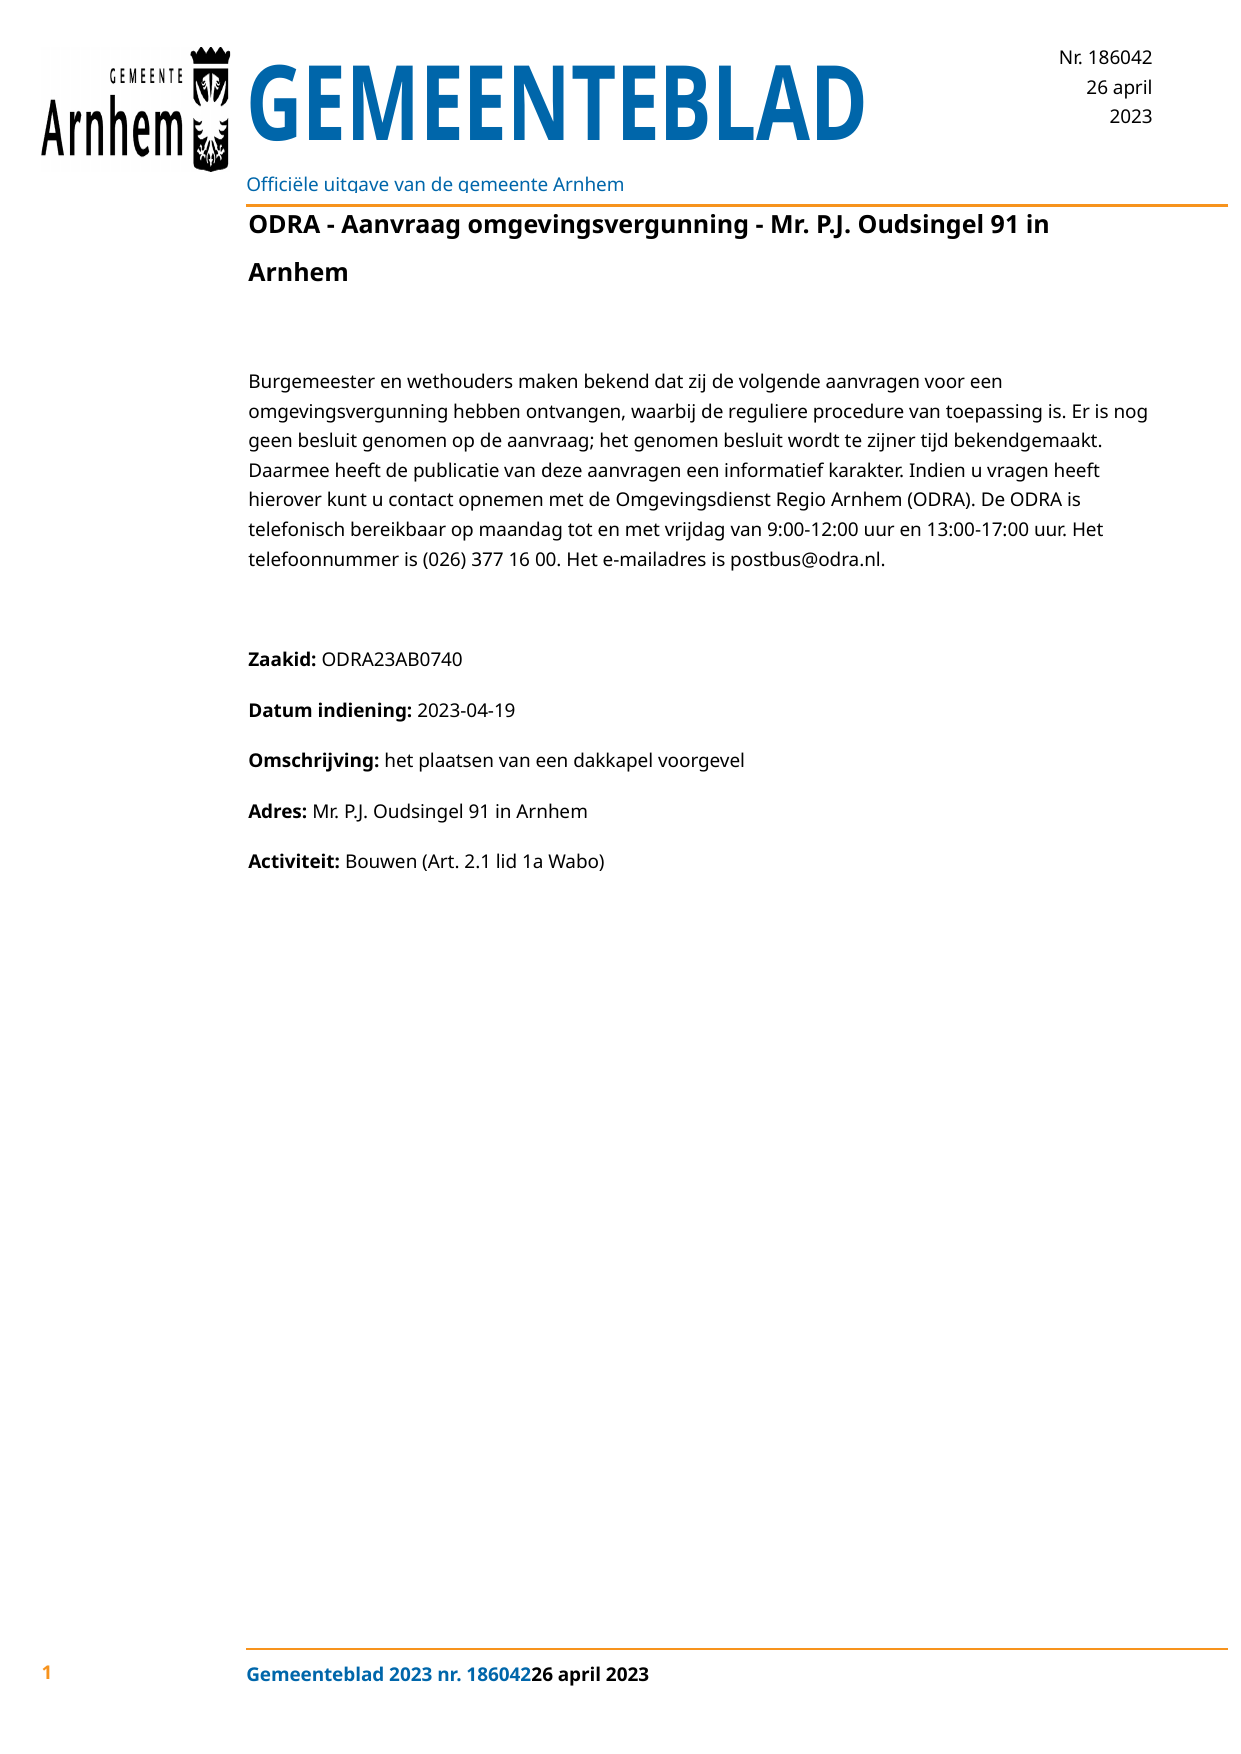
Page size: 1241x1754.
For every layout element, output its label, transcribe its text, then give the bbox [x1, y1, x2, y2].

text Burgemeester en wethouders maken bekend dat zij de volgende aanvragen voor een omgevingsvergunning hebben ontvangen, waarbij de reguliere procedure van toepassing is. Er is nog geen besluit genomen op de aanvraag; het genomen besluit wordt te zijner tijd bekendgemaakt. Daarmee heeft de publicatie van deze aanvragen een informatief karakter. Indien u vragen heeft hierover kunt u contact opnemen met de Omgevingsdienst Regio Arnhem (ODRA). De ODRA is telefonisch bereikbaar op maandag tot en met vrijdag van 9:00-12:00 uur en 13:00-17:00 uur. Het telefoonnummer is (026) 377 16 00. Het e-mailadres is postbus@odra.nl. [248, 368, 1152, 572]
text Activiteit: Bouwen (Art. 2.1 lid 1a Wabo) [248, 848, 1152, 874]
picture [41, 47, 231, 172]
text Datum indiening: 2023-04-19 [248, 697, 1152, 723]
text Zaakid: ODRA23AB0740 [248, 647, 1152, 672]
text Omschrijving: het plaatsen van een dakkapel voorgevel [248, 747, 1152, 773]
text ODRA - Aanvraag omgevingsvergunning - Mr. P.J. Oudsingel 91 in Arnhem [248, 207, 1152, 288]
text Adres: Mr. P.J. Oudsingel 91 in Arnhem [248, 798, 1152, 824]
